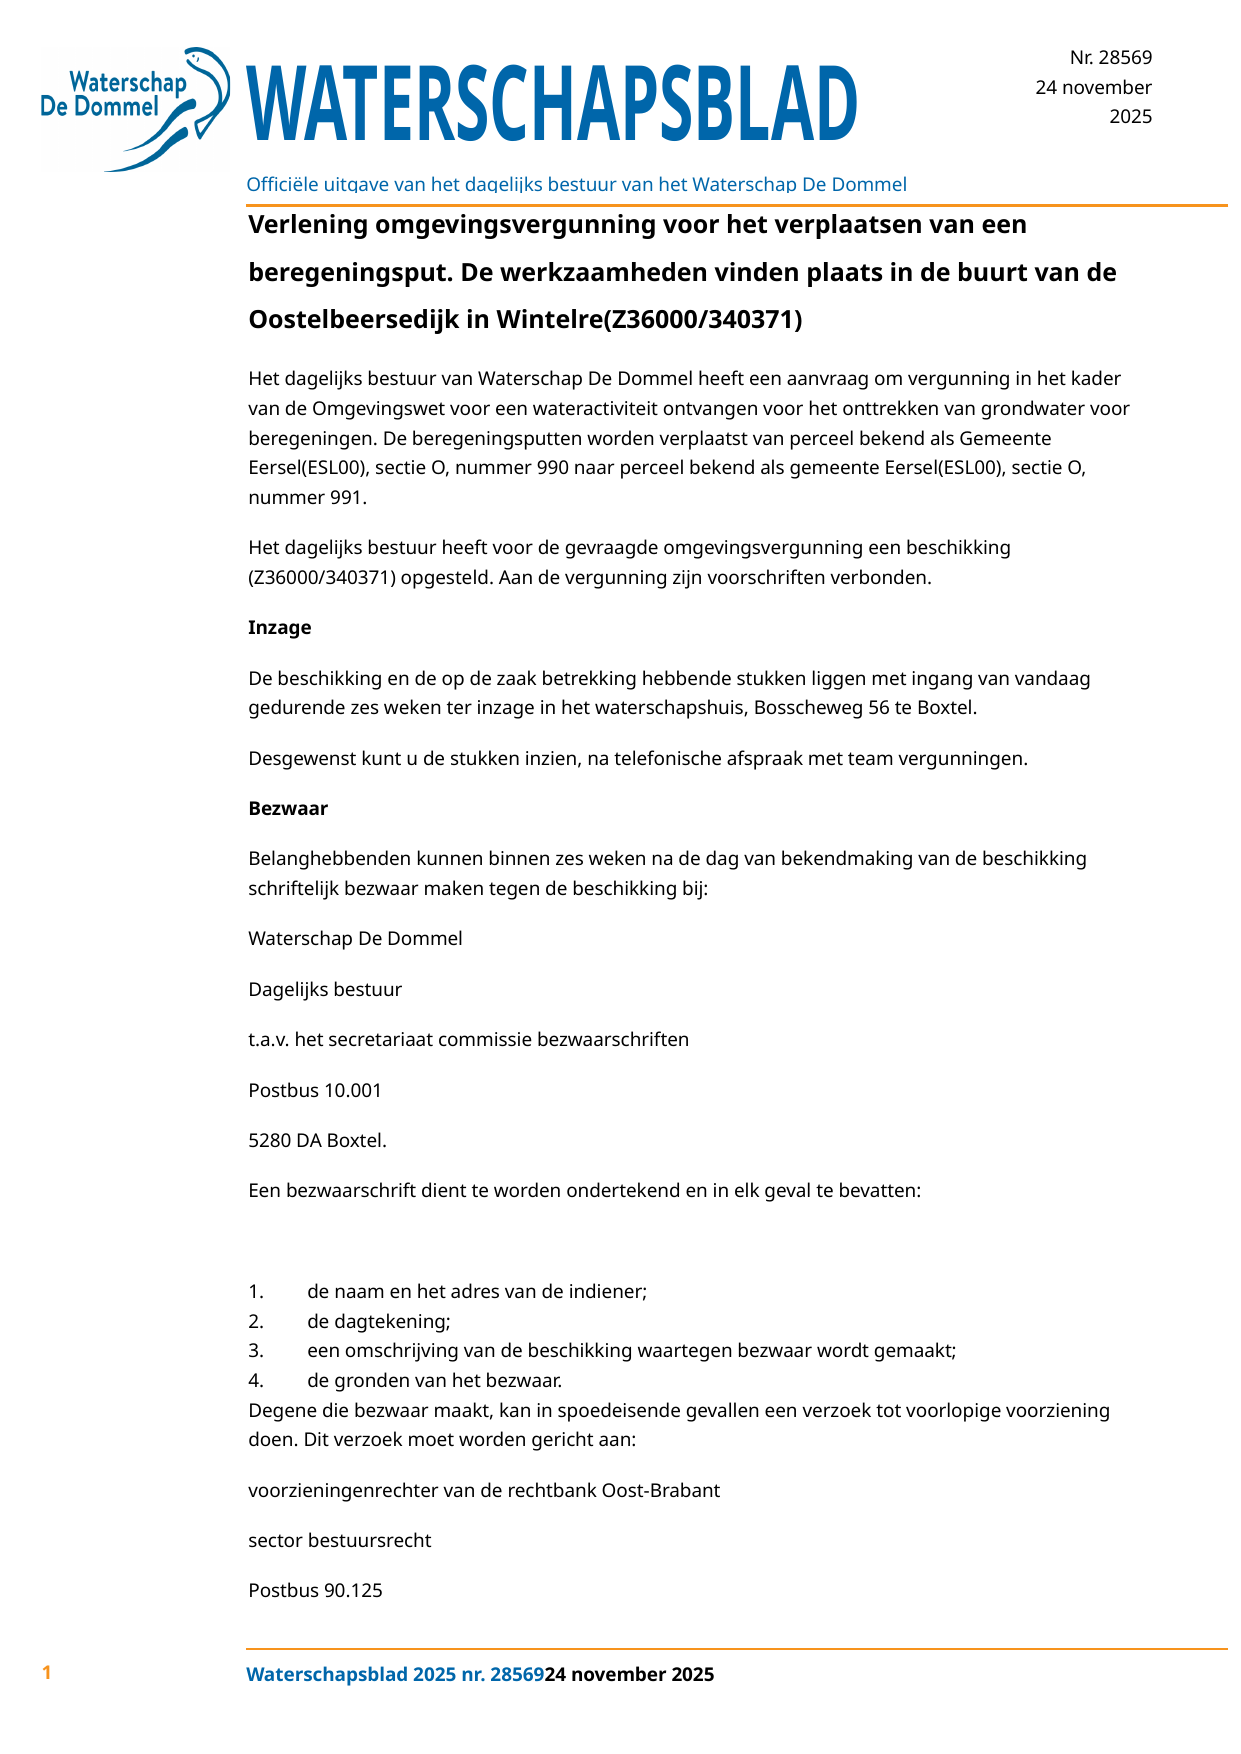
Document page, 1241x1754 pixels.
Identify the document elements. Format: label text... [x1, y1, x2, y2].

text 5280 DA Boxtel. [248, 1127, 1152, 1153]
text t.a.v. het secretariaat commissie bezwaarschriften [248, 1026, 1152, 1052]
picture [198, 118, 210, 131]
text Een bezwaarschrift dient te worden ondertekend en in elk geval te bevatten: [248, 1178, 1152, 1203]
list een omschrijving van de beschikking waartegen bezwaar wordt gemaakt; [248, 1338, 1152, 1363]
text De beschikking en de op de zaak betrekking hebbende stukken liggen met ingang van vandaag gedurende zes weken ter inzage in het waterschapshuis, Bosscheweg 56 te Boxtel. [248, 665, 1152, 720]
text Waterschap De Dommel [248, 926, 1152, 951]
list de dagtekening; [248, 1308, 1152, 1334]
picture [204, 47, 231, 76]
text Degene die bezwaar maakt, kan in spoedeisende gevallen een verzoek tot voorlopige voorziening doen. Dit verzoek moet worden gericht aan: [248, 1397, 1152, 1452]
picture [45, 99, 51, 111]
text Dagelijks bestuur [248, 976, 1152, 1002]
text Het dagelijks bestuur van Waterschap De Dommel heeft een aanvraag om vergunning in het kader van de Omgevingswet voor een wateractiviteit ontvangen voor het onttrekken van grondwater voor beregeningen. De beregeningsputten worden verplaatst van perceel bekend als Gemeente Eersel(ESL00), sectie O, nummer 990 naar perceel bekend als gemeente Eersel(ESL00), sectie O, nummer 991. [248, 366, 1152, 509]
text Inzage [248, 614, 1152, 640]
text Verlening omgevingsvergunning voor het verplaatsen van een beregeningsput. De werkzaamheden vinden plaats in de buurt van de Oostelbeersedijk in Wintelre(Z36000/340371) [248, 207, 1152, 336]
text Bezwaar [248, 795, 1152, 821]
text Het dagelijks bestuur heeft voor de gevraagde omgevingsvergunning een beschikking (Z36000/340371) opgesteld. Aan de vergunning zijn voorschriften verbonden. [248, 534, 1152, 589]
text Postbus 90.125 [248, 1578, 1152, 1603]
text voorzieningenrechter van de rechtbank Oost-Brabant [248, 1477, 1152, 1502]
text sector bestuursrecht [248, 1527, 1152, 1553]
text Postbus 10.001 [248, 1077, 1152, 1102]
list de naam en het adres van de indiener; [248, 1278, 1152, 1304]
picture [41, 47, 231, 172]
text Desgewenst kunt u de stukken inzien, na telefonische afspraak met team vergunningen. [248, 745, 1152, 770]
text Belanghebbenden kunnen binnen zes weken na de dag van bekendmaking van de beschikking schriftelijk bezwaar maken tegen de beschikking bij: [248, 846, 1152, 901]
list de gronden van het bezwaar. [248, 1367, 1152, 1393]
